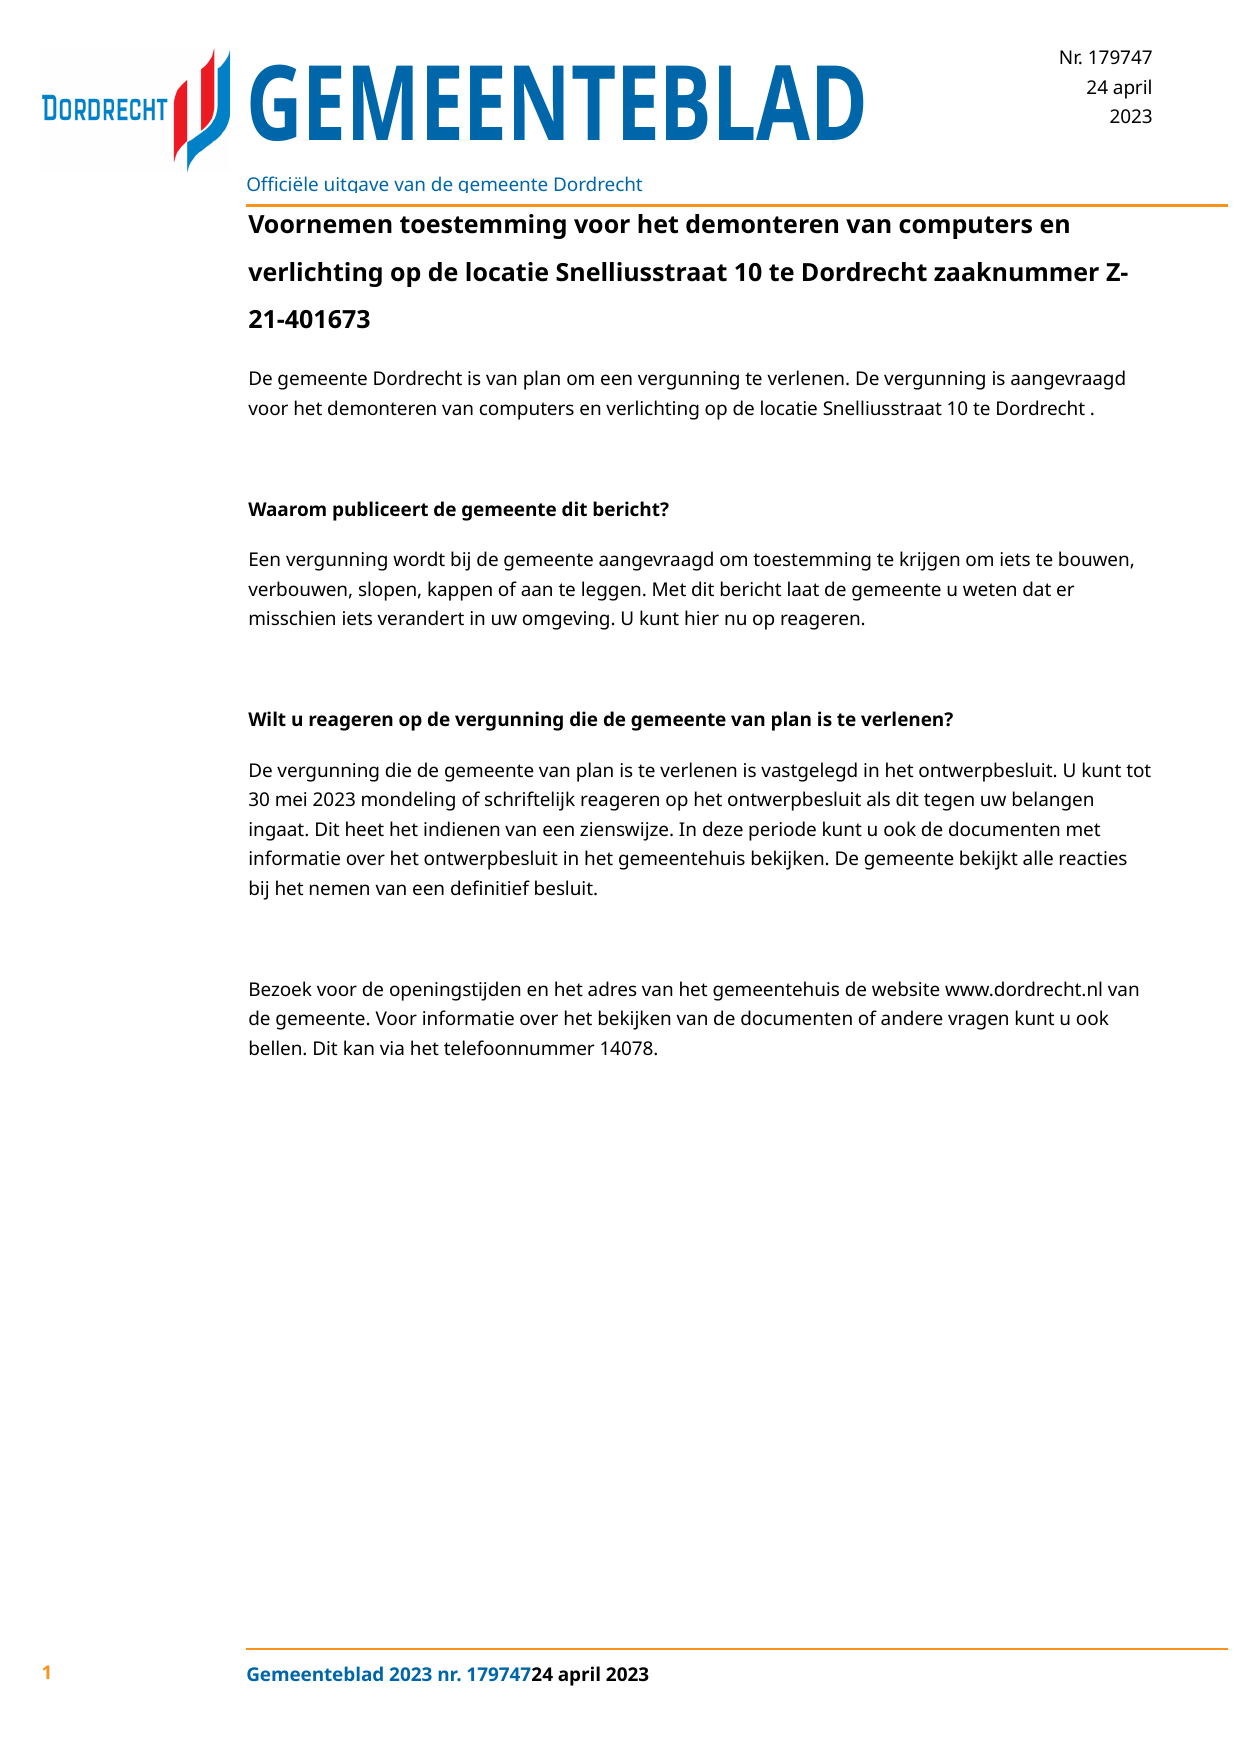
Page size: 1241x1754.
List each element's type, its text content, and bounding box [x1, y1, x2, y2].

text De vergunning die de gemeente van plan is te verlenen is vastgelegd in het ontwerpbesluit. U kunt tot 30 mei 2023 mondeling of schriftelijk reageren op het ontwerpbesluit als dit tegen uw belangen ingaat. Dit heet het indienen van een zienswijze. In deze periode kunt u ook de documenten met informatie over het ontwerpbesluit in het gemeentehuis bekijken. De gemeente bekijkt alle reacties bij het nemen van een definitief besluit. [248, 757, 1152, 901]
picture [41, 47, 231, 172]
text Bezoek voor de openingstijden en het adres van het gemeentehuis de website www.dordrecht.nl van de gemeente. Voor informatie over het bekijken van de documenten of andere vragen kunt u ook bellen. Dit kan via het telefoonnummer 14078. [248, 976, 1152, 1061]
text Voornemen toestemming voor het demonteren van computers en verlichting op de locatie Snelliusstraat 10 te Dordrecht zaaknummer Z-21-401673 [248, 207, 1152, 336]
text Een vergunning wordt bij de gemeente aangevraagd om toestemming te krijgen om iets te bouwen, verbouwen, slopen, kappen of aan te leggen. Met dit bericht laat de gemeente u weten dat er misschien iets verandert in uw omgeving. U kunt hier nu op reageren. [248, 546, 1152, 631]
text Wilt u reageren op de vergunning die de gemeente van plan is te verlenen? [248, 706, 1152, 732]
text De gemeente Dordrecht is van plan om een vergunning te verlenen. De vergunning is aangevraagd voor het demonteren van computers en verlichting op de locatie Snelliusstraat 10 te Dordrecht . [248, 366, 1152, 421]
text Waarom publiceert de gemeente dit bericht? [248, 496, 1152, 522]
